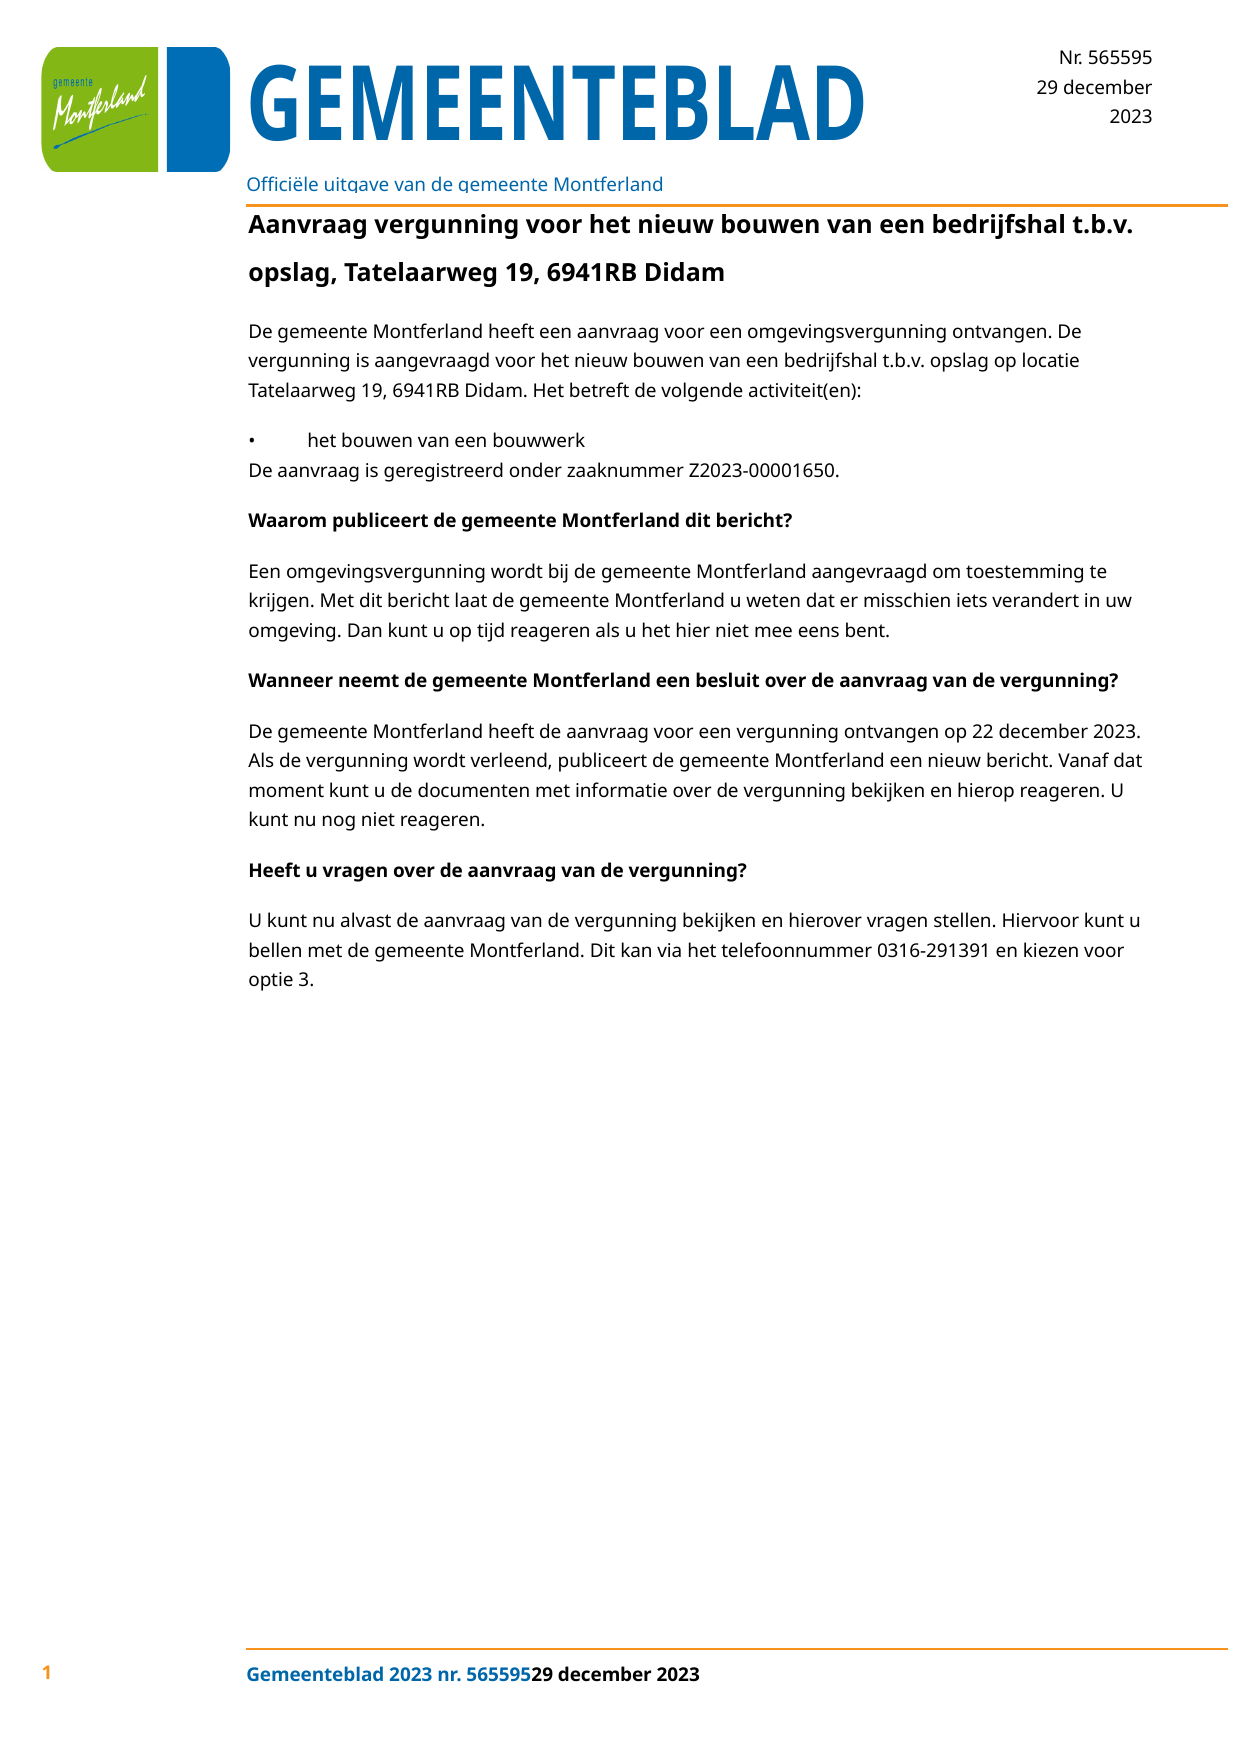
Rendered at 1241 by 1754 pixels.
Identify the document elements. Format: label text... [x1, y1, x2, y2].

text De gemeente Montferland heeft de aanvraag voor een vergunning ontvangen op 22 december 2023. Als de vergunning wordt verleend, publiceert de gemeente Montferland een nieuw bericht. Vanaf dat moment kunt u de documenten met informatie over de vergunning bekijken en hierop reageren. U kunt nu nog niet reageren. [248, 718, 1152, 832]
text Waarom publiceert de gemeente Montferland dit bericht? [248, 507, 1152, 533]
text De gemeente Montferland heeft een aanvraag voor een omgevingsvergunning ontvangen. De vergunning is aangevraagd voor het nieuw bouwen van een bedrijfshal t.b.v. opslag op locatie Tatelaarweg 19, 6941RB Didam. Het betreft de volgende activiteit(en): [248, 318, 1152, 403]
list het bouwen van een bouwwerk [248, 427, 1152, 453]
text U kunt nu alvast de aanvraag van de vergunning bekijken en hierover vragen stellen. Hiervoor kunt u bellen met de gemeente Montferland. Dit kan via het telefoonnummer 0316-291391 en kiezen voor optie 3. [248, 907, 1152, 992]
text Wanneer neemt de gemeente Montferland een besluit over de aanvraag van de vergunning? [248, 667, 1152, 693]
text Een omgevingsvergunning wordt bij de gemeente Montferland aangevraagd om toestemming te krijgen. Met dit bericht laat de gemeente Montferland u weten dat er misschien iets verandert in uw omgeving. Dan kunt u op tijd reageren als u het hier niet mee eens bent. [248, 558, 1152, 643]
text Heeft u vragen over de aanvraag van de vergunning? [248, 857, 1152, 883]
text De aanvraag is geregistreerd onder zaaknummer Z2023-00001650. [248, 457, 1152, 483]
text Aanvraag vergunning voor het nieuw bouwen van een bedrijfshal t.b.v. opslag, Tatelaarweg 19, 6941RB Didam [248, 207, 1152, 288]
picture [41, 47, 231, 172]
